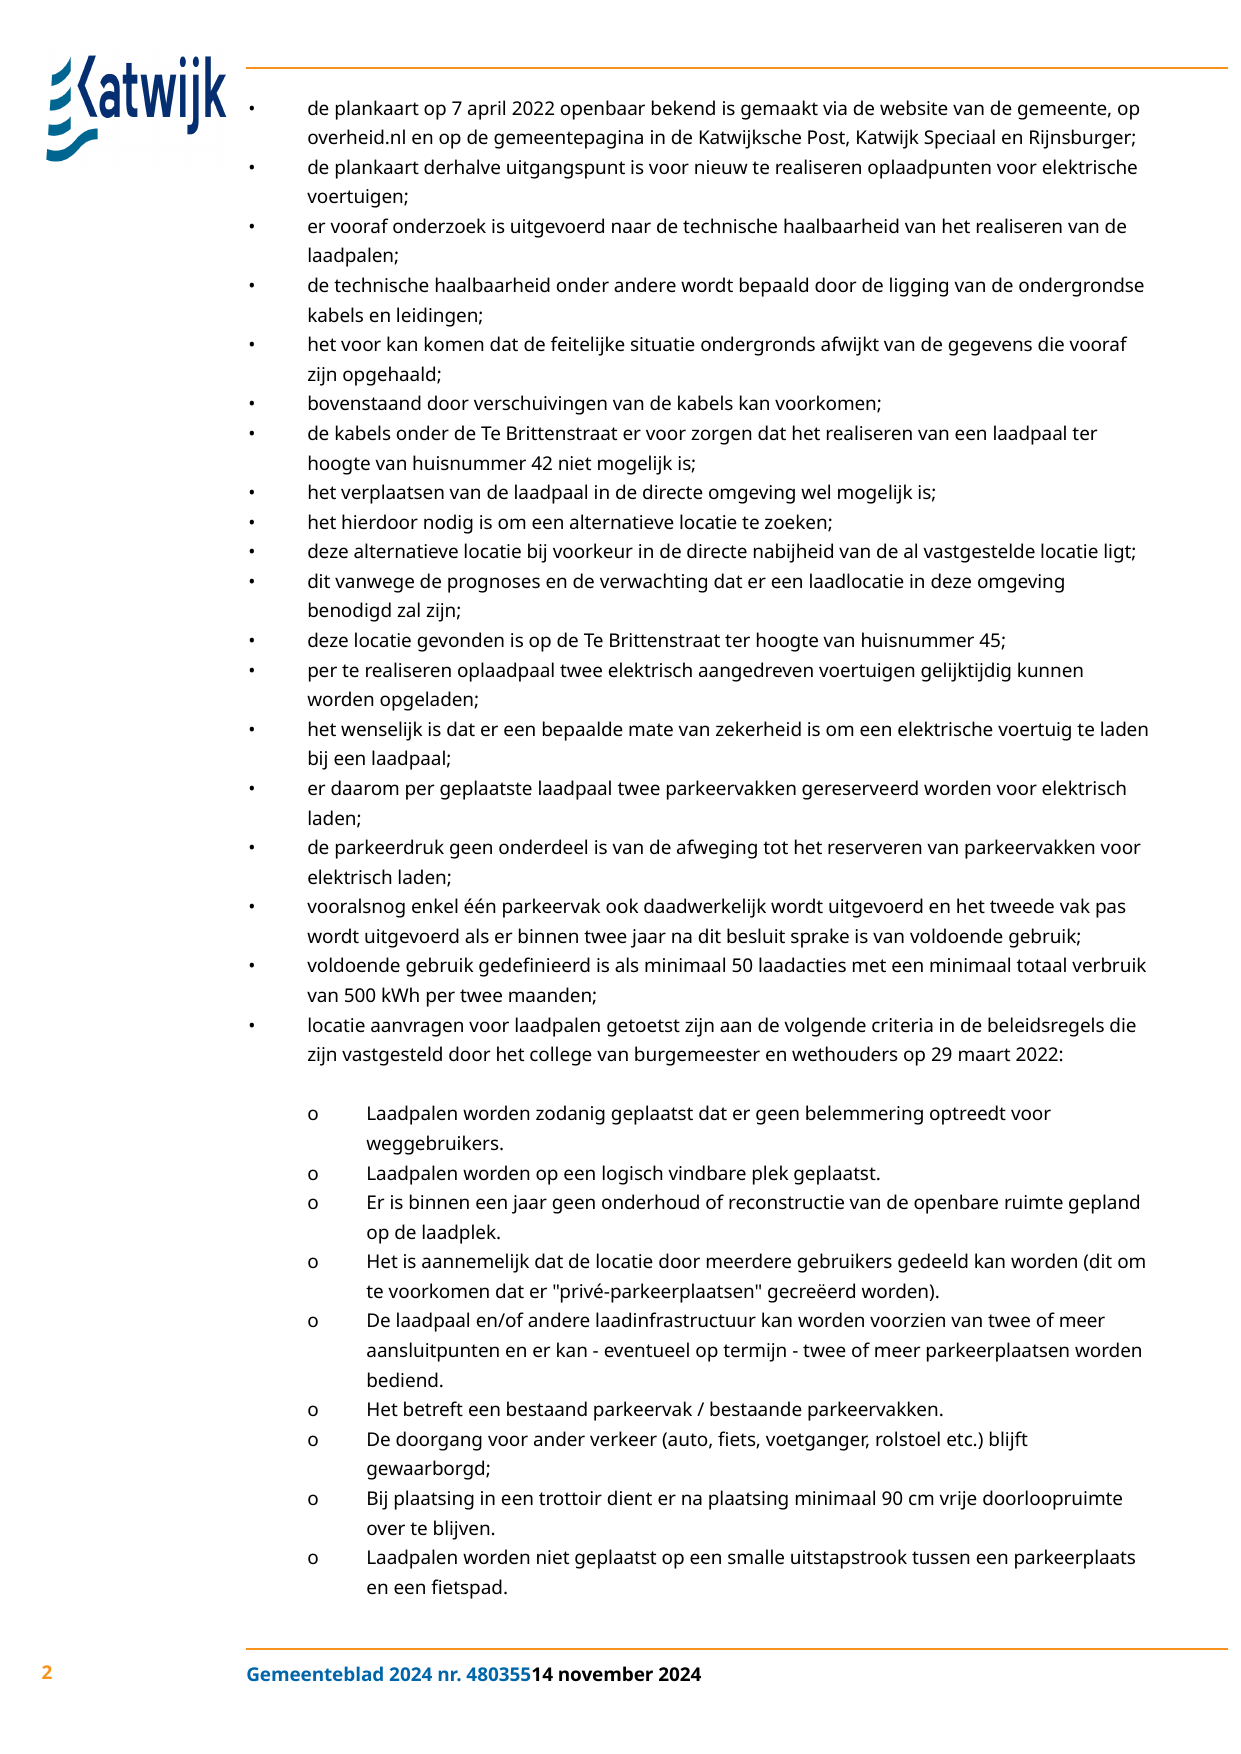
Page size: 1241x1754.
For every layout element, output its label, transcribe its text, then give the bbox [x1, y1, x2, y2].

list dit vanwege de prognoses en de verwachting dat er een laadlocatie in deze omgeving benodigd zal zijn; [248, 568, 1152, 623]
list het hierdoor nodig is om een alternatieve locatie te zoeken; [248, 509, 1152, 535]
list voldoende gebruik gedefinieerd is als minimaal 50 laadacties met een minimaal totaal verbruik van 500 kWh per twee maanden; [248, 953, 1152, 1008]
list er daarom per geplaatste laadpaal twee parkeervakken gereserveerd worden voor elektrisch laden; [248, 775, 1152, 831]
list het voor kan komen dat de feitelijke situatie ondergronds afwijkt van de gegevens die vooraf zijn opgehaald; [248, 331, 1152, 387]
list vooralsnog enkel één parkeervak ook daadwerkelijk wordt uitgevoerd en het tweede vak pas wordt uitgevoerd als er binnen twee jaar na dit besluit sprake is van voldoende gebruik; [248, 893, 1152, 949]
list De laadpaal en/of andere laadinfrastructuur kan worden voorzien van twee of meer aansluitpunten en er kan - eventueel op termijn - twee of meer parkeerplaatsen worden bediend. [307, 1308, 1152, 1393]
list De doorgang voor ander verkeer (auto, fiets, voetganger, rolstoel etc.) blijft gewaarborgd; [307, 1426, 1152, 1481]
list de parkeerdruk geen onderdeel is van de afweging tot het reserveren van parkeervakken voor elektrisch laden; [248, 834, 1152, 890]
list Laadpalen worden op een logisch vindbare plek geplaatst. [307, 1160, 1152, 1186]
list deze locatie gevonden is op de Te Brittenstraat ter hoogte van huisnummer 45; [248, 627, 1152, 653]
picture [41, 47, 231, 172]
list Er is binnen een jaar geen onderhoud of reconstructie van de openbare ruimte gepland op de laadplek. [307, 1189, 1152, 1245]
list de kabels onder de Te Brittenstraat er voor zorgen dat het realiseren van een laadpaal ter hoogte van huisnummer 42 niet mogelijk is; [248, 420, 1152, 476]
list locatie aanvragen voor laadpalen getoetst zijn aan de volgende criteria in de beleidsregels die zijn vastgesteld door het college van burgemeester en wethouders op 29 maart 2022: [248, 1012, 1152, 1067]
list deze alternatieve locatie bij voorkeur in de directe nabijheid van de al vastgestelde locatie ligt; [248, 538, 1152, 564]
list de plankaart derhalve uitgangspunt is voor nieuw te realiseren oplaadpunten voor elektrische voertuigen; [248, 154, 1152, 209]
list Het is aannemelijk dat de locatie door meerdere gebruikers gedeeld kan worden (dit om te voorkomen dat er "privé-parkeerplaatsen" gecreëerd worden). [307, 1248, 1152, 1304]
list Het betreft een bestaand parkeervak / bestaande parkeervakken. [307, 1396, 1152, 1422]
list bovenstaand door verschuivingen van de kabels kan voorkomen; [248, 391, 1152, 416]
list Laadpalen worden niet geplaatst op een smalle uitstapstrook tussen een parkeerplaats en een fietspad. [307, 1544, 1152, 1600]
list er vooraf onderzoek is uitgevoerd naar de technische haalbaarheid van het realiseren van de laadpalen; [248, 213, 1152, 268]
list Laadpalen worden zodanig geplaatst dat er geen belemmering optreedt voor weggebruikers. [307, 1101, 1152, 1156]
list Bij plaatsing in een trottoir dient er na plaatsing minimaal 90 cm vrije doorloopruimte over te blijven. [307, 1485, 1152, 1541]
list de technische haalbaarheid onder andere wordt bepaald door de ligging van de ondergrondse kabels en leidingen; [248, 272, 1152, 328]
list het verplaatsen van de laadpaal in de directe omgeving wel mogelijk is; [248, 479, 1152, 505]
list de plankaart op 7 april 2022 openbaar bekend is gemaakt via de website van de gemeente, op overheid.nl en op de gemeentepagina in de Katwijksche Post, Katwijk Speciaal en Rijnsburger; [248, 95, 1152, 150]
list het wenselijk is dat er een bepaalde mate van zekerheid is om een elektrische voertuig te laden bij een laadpaal; [248, 716, 1152, 771]
list per te realiseren oplaadpaal twee elektrisch aangedreven voertuigen gelijktijdig kunnen worden opgeladen; [248, 657, 1152, 712]
